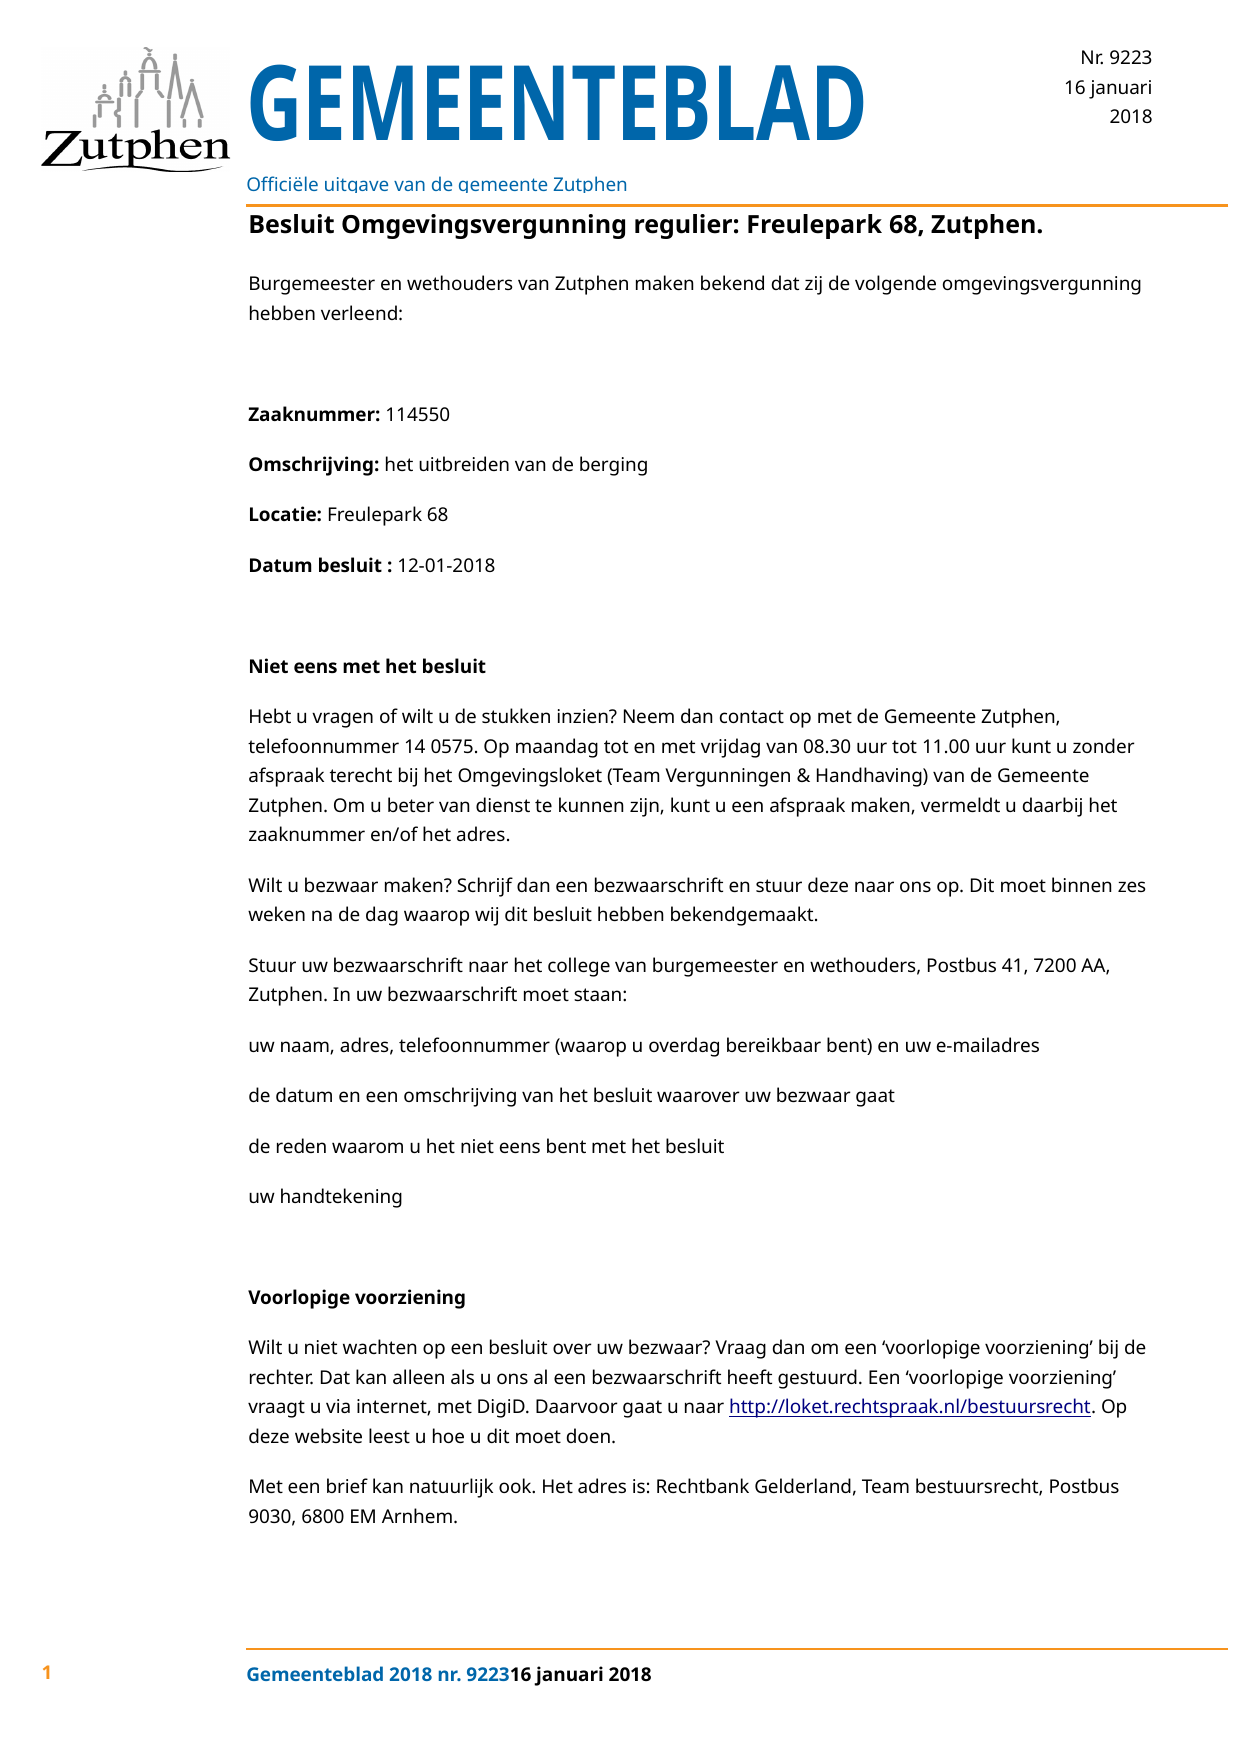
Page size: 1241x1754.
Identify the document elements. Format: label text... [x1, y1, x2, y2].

text Niet eens met het besluit [248, 653, 1152, 678]
text Met een brief kan natuurlijk ook. Het adres is: Rechtbank Gelderland, Team bestuursrecht, Postbus 9030, 6800 EM Arnhem. [248, 1474, 1152, 1529]
text Stuur uw bezwaarschrift naar het college van burgemeester en wethouders, Postbus 41, 7200 AA, Zutphen. In uw bezwaarschrift moet staan: [248, 952, 1152, 1007]
text Voorlopige voorziening [248, 1284, 1152, 1310]
text Zaaknummer: 114550 [248, 401, 1152, 426]
text Locatie: Freulepark 68 [248, 502, 1152, 527]
text de reden waarom u het niet eens bent met het besluit [248, 1133, 1152, 1158]
text uw naam, adres, telefoonnummer (waarop u overdag bereikbaar bent) en uw e-mailadres [248, 1032, 1152, 1058]
text Besluit Omgevingsvergunning regulier: Freulepark 68, Zutphen. [248, 207, 1152, 241]
text Burgemeester en wethouders van Zutphen maken bekend dat zij de volgende omgevingsvergunning hebben verleend: [248, 270, 1152, 326]
text uw handtekening [248, 1183, 1152, 1209]
text Omschrijving: het uitbreiden van de berging [248, 451, 1152, 477]
text Wilt u niet wachten op een besluit over uw bezwaar? Vraag dan om een ‘voorlopige voorziening’ bij de rechter. Dat kan alleen als u ons al een bezwaarschrift heeft gestuurd. Een ‘voorlopige voorziening’ vraagt u via internet, met DigiD. Daarvoor gaat u naar http://loket.rechtspraak.nl/bestuursrecht. Op deze website leest u hoe u dit moet doen. [248, 1334, 1152, 1449]
text Hebt u vragen of wilt u de stukken inzien? Neem dan contact op met de Gemeente Zutphen, telefoonnummer 14 0575. Op maandag tot en met vrijdag van 08.30 uur tot 11.00 uur kunt u zonder afspraak terecht bij het Omgevingsloket (Team Vergunningen & Handhaving) van de Gemeente Zutphen. Om u beter van dienst te kunnen zijn, kunt u een afspraak maken, vermeldt u daarbij het zaaknummer en/of het adres. [248, 703, 1152, 847]
text Wilt u bezwaar maken? Schrijf dan een bezwaarschrift en stuur deze naar ons op. Dit moet binnen zes weken na de dag waarop wij dit besluit hebben bekendgemaakt. [248, 872, 1152, 927]
picture [41, 47, 231, 172]
text Datum besluit : 12-01-2018 [248, 552, 1152, 578]
text de datum en een omschrijving van het besluit waarover uw bezwaar gaat [248, 1082, 1152, 1108]
